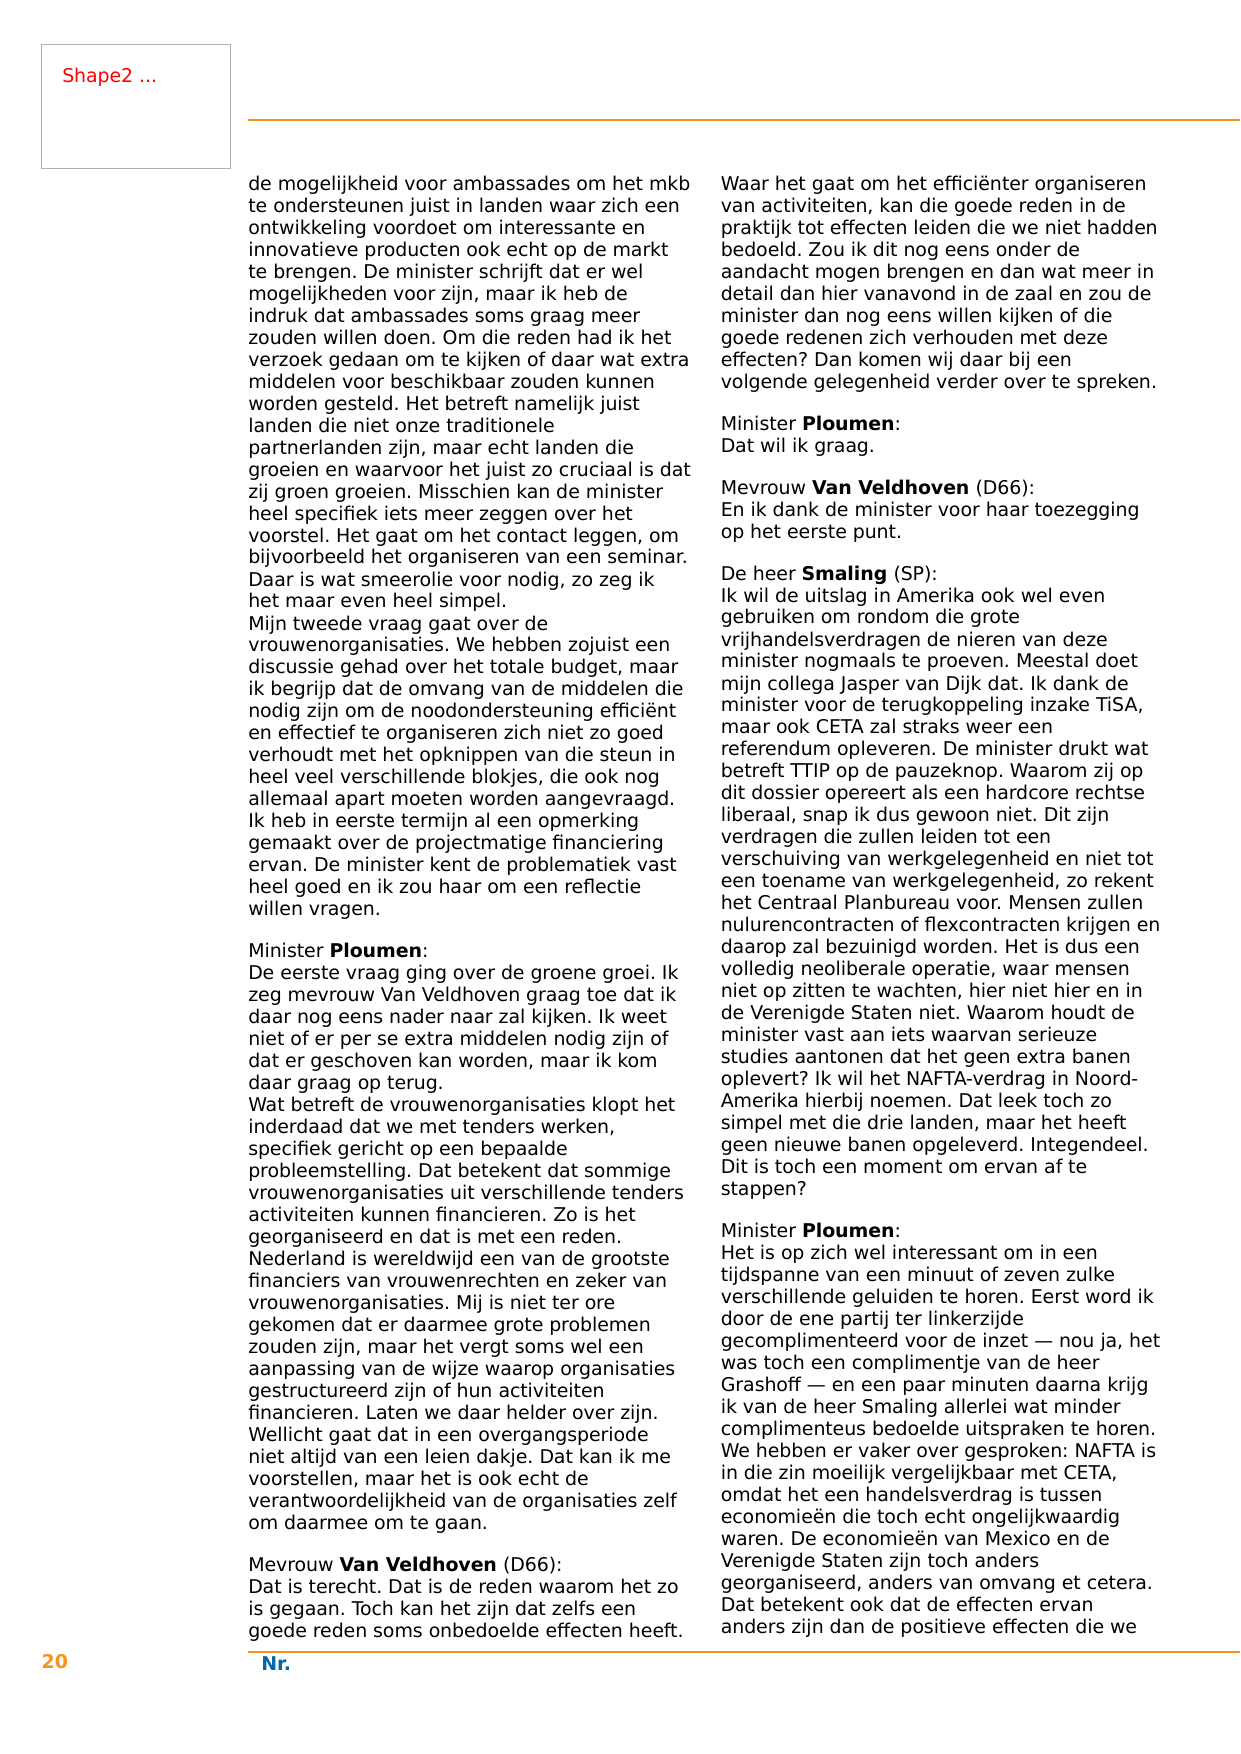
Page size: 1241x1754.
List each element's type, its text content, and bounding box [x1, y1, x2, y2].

text Minister Ploumen: [248, 940, 691, 962]
text De eerste vraag ging over de groene groei. Ik zeg mevrouw Van Veldhoven graag toe dat ik daar nog eens nader naar zal kijken. Ik weet niet of er per se extra middelen nodig zijn of dat er geschoven kan worden, maar ik kom daar graag op terug. [248, 962, 691, 1094]
text De heer Smaling (SP): [721, 562, 1163, 584]
text Mevrouw Van Veldhoven (D66): [721, 477, 1163, 498]
text de mogelijkheid voor ambassades om het mkb te ondersteunen juist in landen waar zich een ontwikkeling voordoet om interessante en innovatieve producten ook echt op de markt te brengen. De minister schrijft dat er wel mogelijkheden voor zijn, maar ik heb de indruk dat ambassades soms graag meer zouden willen doen. Om die reden had ik het verzoek gedaan om te kijken of daar wat extra middelen voor beschikbaar zouden kunnen worden gesteld. Het betreft namelijk juist landen die niet onze traditionele partnerlanden zijn, maar echt landen die groeien en waarvoor het juist zo cruciaal is dat zij groen groeien. Misschien kan de minister heel specifiek iets meer zeggen over het voorstel. Het gaat om het contact leggen, om bijvoorbeeld het organiseren van een seminar. Daar is wat smeerolie voor nodig, zo zeg ik het maar even heel simpel. [248, 173, 691, 612]
text Dat wil ik graag. [721, 434, 1163, 457]
text Wat betreft de vrouwenorganisaties klopt het inderdaad dat we met tenders werken, specifiek gericht op een bepaalde probleemstelling. Dat betekent dat sommige vrouwenorganisaties uit verschillende tenders activiteiten kunnen financieren. Zo is het georganiseerd en dat is met een reden. Nederland is wereldwijd een van de grootste financiers van vrouwenrechten en zeker van vrouwenorganisaties. Mij is niet ter ore gekomen dat er daarmee grote problemen zouden zijn, maar het vergt soms wel een aanpassing van de wijze waarop organisaties gestructureerd zijn of hun activiteiten financieren. Laten we daar helder over zijn. Wellicht gaat dat in een overgangsperiode niet altijd van een leien dakje. Dat kan ik me voorstellen, maar het is ook echt de verantwoordelijkheid van de organisaties zelf om daarmee om te gaan. [248, 1094, 691, 1533]
text Mijn tweede vraag gaat over de vrouwenorganisaties. We hebben zojuist een discussie gehad over het totale budget, maar ik begrijp dat de omvang van de middelen die nodig zijn om de noodondersteuning efficiënt en effectief te organiseren zich niet zo goed verhoudt met het opknippen van die steun in heel veel verschillende blokjes, die ook nog allemaal apart moeten worden aangevraagd. Ik heb in eerste termijn al een opmerking gemaakt over de projectmatige financiering ervan. De minister kent de problematiek vast heel goed en ik zou haar om een reflectie willen vragen. [248, 612, 691, 920]
text Mevrouw Van Veldhoven (D66): [248, 1553, 691, 1576]
text Ik wil de uitslag in Amerika ook wel even gebruiken om rondom die grote vrijhandelsverdragen de nieren van deze minister nogmaals te proeven. Meestal doet mijn collega Jasper van Dijk dat. Ik dank de minister voor de terugkoppeling inzake TiSA, maar ook CETA zal straks weer een referendum opleveren. De minister drukt wat betreft TTIP op de pauzeknop. Waarom zij op dit dossier opereert als een hardcore rechtse liberaal, snap ik dus gewoon niet. Dit zijn verdragen die zullen leiden tot een verschuiving van werkgelegenheid en niet tot een toename van werkgelegenheid, zo rekent het Centraal Planbureau voor. Mensen zullen nulurencontracten of flexcontracten krijgen en daarop zal bezuinigd worden. Het is dus een volledig neoliberale operatie, waar mensen niet op zitten te wachten, hier niet hier en in de Verenigde Staten niet. Waarom houdt de minister vast aan iets waarvan serieuze studies aantonen dat het geen extra banen oplevert? Ik wil het NAFTA-verdrag in Noord-Amerika hierbij noemen. Dat leek toch zo simpel met die drie landen, maar het heeft geen nieuwe banen opgeleverd. Integendeel. Dit is toch een moment om ervan af te stappen? [721, 584, 1163, 1200]
text Dat is terecht. Dat is de reden waarom het zo is gegaan. Toch kan het zijn dat zelfs een goede reden soms onbedoelde effecten heeft. [248, 1576, 691, 1641]
text Het is op zich wel interessant om in een tijdspanne van een minuut of zeven zulke verschillende geluiden te horen. Eerst word ik door de ene partij ter linkerzijde gecomplimenteerd voor de inzet — nou ja, het was toch een complimentje van de heer Grashoff — en een paar minuten daarna krijg ik van de heer Smaling allerlei wat minder complimenteus bedoelde uitspraken te horen. We hebben er vaker over gesproken: NAFTA is in die zin moeilijk vergelijkbaar met CETA, omdat het een handelsverdrag is tussen economieën die toch echt ongelijkwaardig waren. De economieën van Mexico en de Verenigde Staten zijn toch anders georganiseerd, anders van omvang et cetera. Dat betekent ook dat de effecten ervan anders zijn dan de positieve effecten die we [721, 1242, 1163, 1637]
text Waar het gaat om het efficiënter organiseren van activiteiten, kan die goede reden in de praktijk tot effecten leiden die we niet hadden bedoeld. Zou ik dit nog eens onder de aandacht mogen brengen en dan wat meer in detail dan hier vanavond in de zaal en zou de minister dan nog eens willen kijken of die goede redenen zich verhouden met deze effecten? Dan komen wij daar bij een volgende gelegenheid verder over te spreken. [721, 173, 1163, 393]
text Minister Ploumen: [721, 1220, 1163, 1242]
text En ik dank de minister voor haar toezegging op het eerste punt. [721, 498, 1163, 542]
text Minister Ploumen: [721, 413, 1163, 434]
